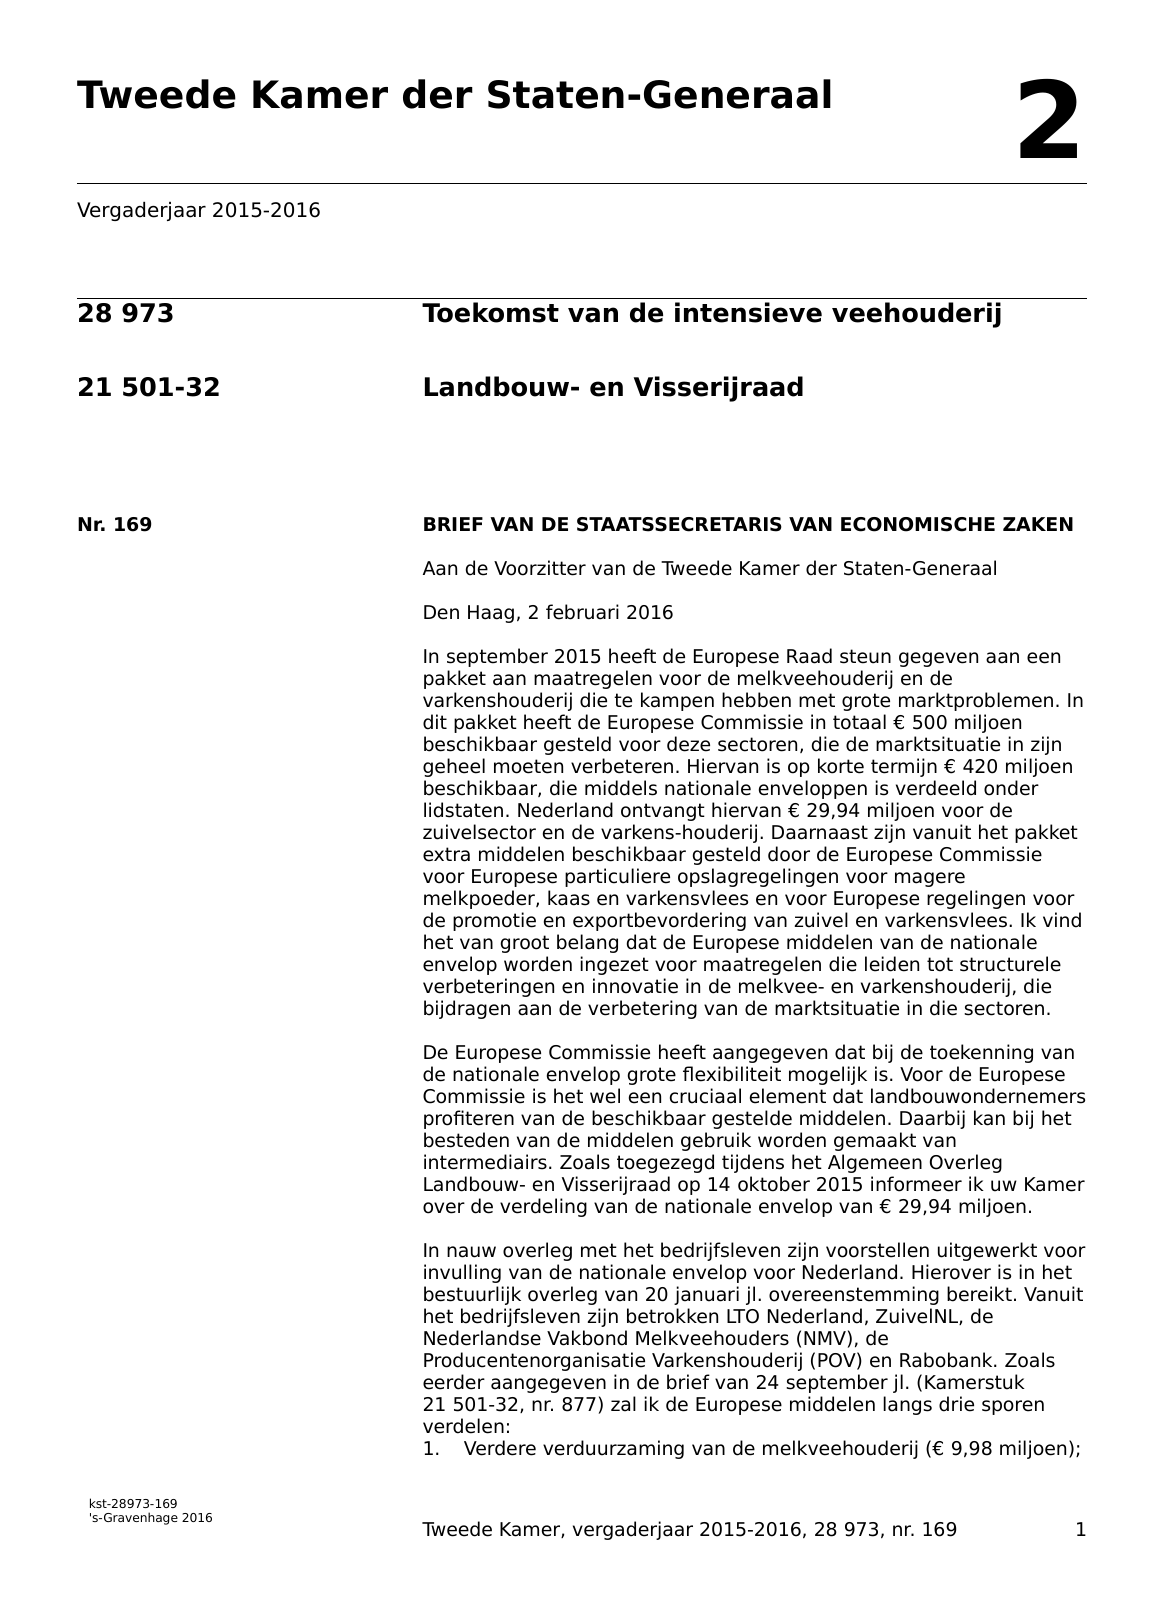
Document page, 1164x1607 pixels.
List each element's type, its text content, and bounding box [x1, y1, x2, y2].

subtitle 21 501-32 Landbouw- en Visserijraad [77, 373, 1087, 403]
table_header Tweede Kamer der Staten-Generaal [77, 59, 886, 183]
text In nauw overleg met het bedrijfsleven zijn voorstellen uitgewerkt voor invulling van de nationale envelop voor Nederland. Hierover is in het bestuurlijk overleg van 20 januari jl. overeenstemming bereikt. Vanuit het bedrijfsleven zijn betrokken LTO Nederland, ZuivelNL, de Nederlandse Vakbond Melkveehouders (NMV), de Producentenorganisatie Varkenshouderij (POV) en Rabobank. Zoals eerder aangegeven in de brief van 24 september jl. (Kamerstuk 21 501-32, nr. 877) zal ik de Europese middelen langs drie sporen verdelen: [422, 1240, 1087, 1438]
text In september 2015 heeft de Europese Raad steun gegeven aan een pakket aan maatregelen voor de melkveehouderij en de varkenshouderij die te kampen hebben met grote marktproblemen. In dit pakket heeft de Europese Commissie in totaal € 500 miljoen beschikbaar gesteld voor deze sectoren, die de marktsituatie in zijn geheel moeten verbeteren. Hiervan is op korte termijn € 420 miljoen beschikbaar, die middels nationale enveloppen is verdeeld onder lidstaten. Nederland ontvangt hiervan € 29,94 miljoen voor de zuivelsector en de varkens-houderij. Daarnaast zijn vanuit het pakket extra middelen beschikbaar gesteld door de Europese Commissie voor Europese particuliere opslagregelingen voor magere melkpoeder, kaas en varkensvlees en voor Europese regelingen voor de promotie en exportbevordering van zuivel en varkensvlees. Ik vind het van groot belang dat de Europese middelen van de nationale envelop worden ingezet voor maatregelen die leiden tot structurele verbeteringen en innovatie in de melkvee- en varkenshouderij, die bijdragen aan de verbetering van de marktsituatie in die sectoren. [422, 646, 1087, 1020]
text Aan de Voorzitter van de Tweede Kamer der Staten-Generaal [422, 558, 1087, 580]
text kst-28973-169 [88, 1497, 323, 1511]
text 's-Gravenhage 2016 [88, 1511, 323, 1525]
subtitle 28 973 Toekomst van de intensieve veehouderij [77, 299, 1087, 329]
text Den Haag, 2 februari 2016 [422, 602, 1087, 624]
subtitle Nr. 169 BRIEF VAN DE STAATSSECRETARIS VAN ECONOMISCHE ZAKEN [77, 514, 1087, 536]
table_header 2 [886, 59, 1087, 183]
text 1. Verdere verduurzaming van de melkveehouderij (€ 9,98 miljoen); [422, 1438, 1087, 1460]
table_cell Vergaderjaar 2015-2016 [77, 184, 1087, 298]
text De Europese Commissie heeft aangegeven dat bij de toekenning van de nationale envelop grote flexibiliteit mogelijk is. Voor de Europese Commissie is het wel een cruciaal element dat landbouwondernemers profiteren van de beschikbaar gestelde middelen. Daarbij kan bij het besteden van de middelen gebruik worden gemaakt van intermediairs. Zoals toegezegd tijdens het Algemeen Overleg Landbouw- en Visserijraad op 14 oktober 2015 informeer ik uw Kamer over de verdeling van de nationale envelop van € 29,94 miljoen. [422, 1042, 1087, 1218]
